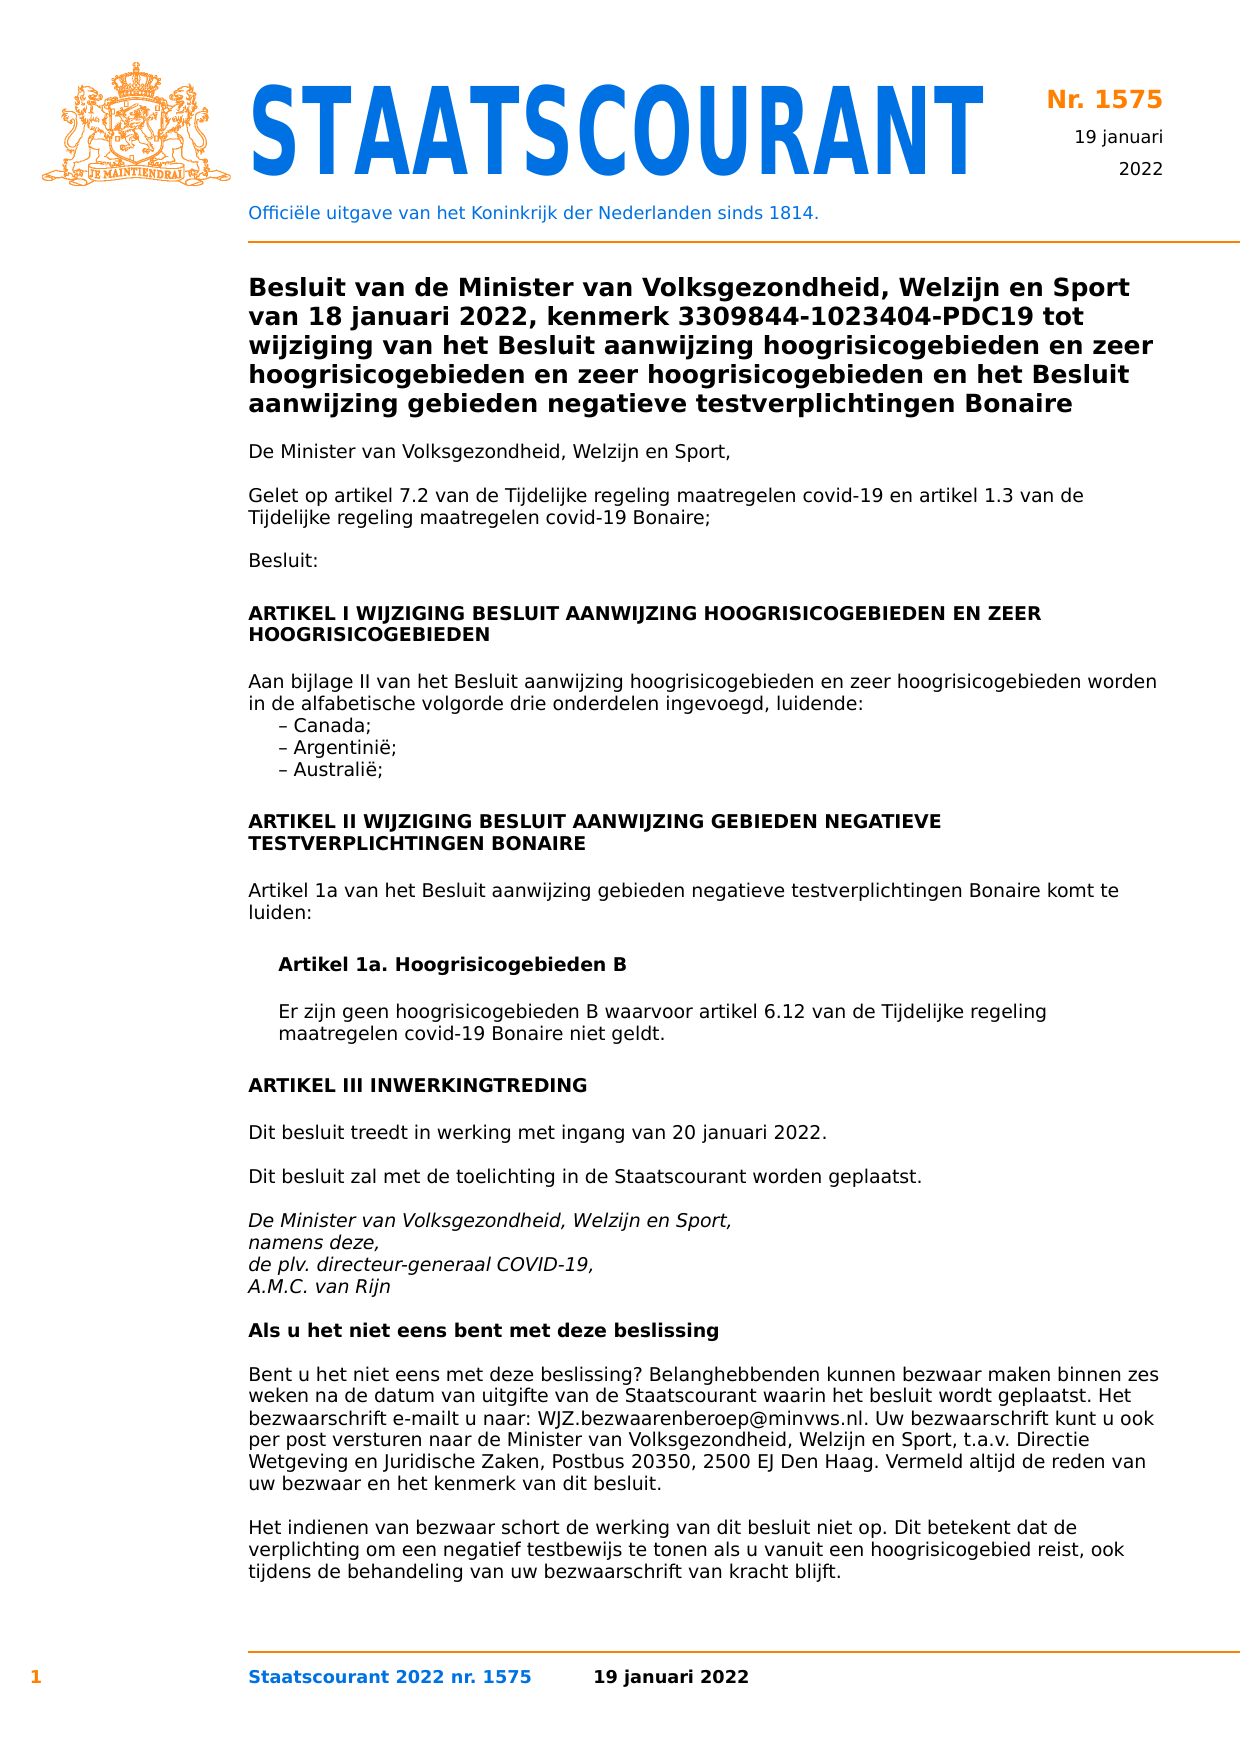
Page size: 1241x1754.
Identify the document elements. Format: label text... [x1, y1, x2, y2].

table_cell Officiële uitgave van het Koninkrijk der Nederlanden sinds 1814. [248, 203, 1240, 241]
table_cell 19 januari [998, 121, 1240, 153]
text Besluit: [248, 550, 1163, 572]
text Er zijn geen hoogrisicogebieden B waarvoor artikel 6.12 van de Tijdelijke regeling maatregelen covid-19 Bonaire niet geldt. [278, 1001, 1163, 1045]
text Het indienen van bezwaar schort de werking van dit besluit niet op. Dit betekent dat de verplichting om een negatief testbewijs te tonen als u vanuit een hoogrisicogebied reist, ook tijdens de behandeling van uw bezwaarschrift van kracht blijft. [248, 1517, 1163, 1583]
table_header [25, 62, 248, 241]
subtitle ARTIKEL II WIJZIGING BESLUIT AANWIJZING GEBIEDEN NEGATIEVE TESTVERPLICHTINGEN BONAIRE [248, 811, 1163, 855]
table_header STAATSCOURANT [248, 62, 998, 203]
text De Minister van Volksgezondheid, Welzijn en Sport, [248, 441, 1163, 463]
subtitle Besluit van de Minister van Volksgezondheid, Welzijn en Sport van 18 januari 2022, kenmerk 3309844-1023404-PDC19 tot wijziging van het Besluit aanwijzing hoogrisicogebieden en zeer hoogrisicogebieden en zeer hoogrisicogebieden en het Besluit aanwijzing gebieden negatieve testverplichtingen Bonaire [248, 273, 1163, 419]
picture [41, 62, 231, 186]
text Aan bijlage II van het Besluit aanwijzing hoogrisicogebieden en zeer hoogrisicogebieden worden in de alfabetische volgorde drie onderdelen ingevoegd, luidende: [248, 671, 1163, 715]
text Gelet op artikel 7.2 van de Tijdelijke regeling maatregelen covid-19 en artikel 1.3 van de Tijdelijke regeling maatregelen covid-19 Bonaire; [248, 484, 1163, 528]
table_header Nr. 1575 [998, 62, 1240, 121]
subtitle ARTIKEL III INWERKINGTREDING [248, 1075, 1163, 1097]
text Artikel 1a van het Besluit aanwijzing gebieden negatieve testverplichtingen Bonaire komt te luiden: [248, 880, 1163, 924]
text Dit besluit treedt in werking met ingang van 20 januari 2022. [248, 1122, 1163, 1144]
text De Minister van Volksgezondheid, Welzijn en Sport, namens deze, de plv. directeur-generaal COVID-19, A.M.C. van Rijn [248, 1210, 1163, 1298]
subtitle Artikel 1a. Hoogrisicogebieden B [278, 954, 1163, 976]
table_cell 2022 [998, 153, 1240, 203]
text – Argentinië; [278, 737, 1163, 759]
subtitle ARTIKEL I WIJZIGING BESLUIT AANWIJZING HOOGRISICOGEBIEDEN EN ZEER HOOGRISICOGEBIEDEN [248, 602, 1163, 646]
text Als u het niet eens bent met deze beslissing [248, 1319, 1163, 1342]
text – Canada; [278, 715, 1163, 737]
text Dit besluit zal met de toelichting in de Staatscourant worden geplaatst. [248, 1166, 1163, 1188]
text – Australië; [278, 759, 1163, 781]
text Bent u het niet eens met deze beslissing? Belanghebbenden kunnen bezwaar maken binnen zes weken na de datum van uitgifte van de Staatscourant waarin het besluit wordt geplaatst. Het bezwaarschrift e-mailt u naar: WJZ.bezwaarenberoep@minvws.nl. Uw bezwaarschrift kunt u ook per post versturen naar de Minister van Volksgezondheid, Welzijn en Sport, t.a.v. Directie Wetgeving en Juridische Zaken, Postbus 20350, 2500 EJ Den Haag. Vermeld altijd de reden van uw bezwaar en het kenmerk van dit besluit. [248, 1363, 1163, 1495]
